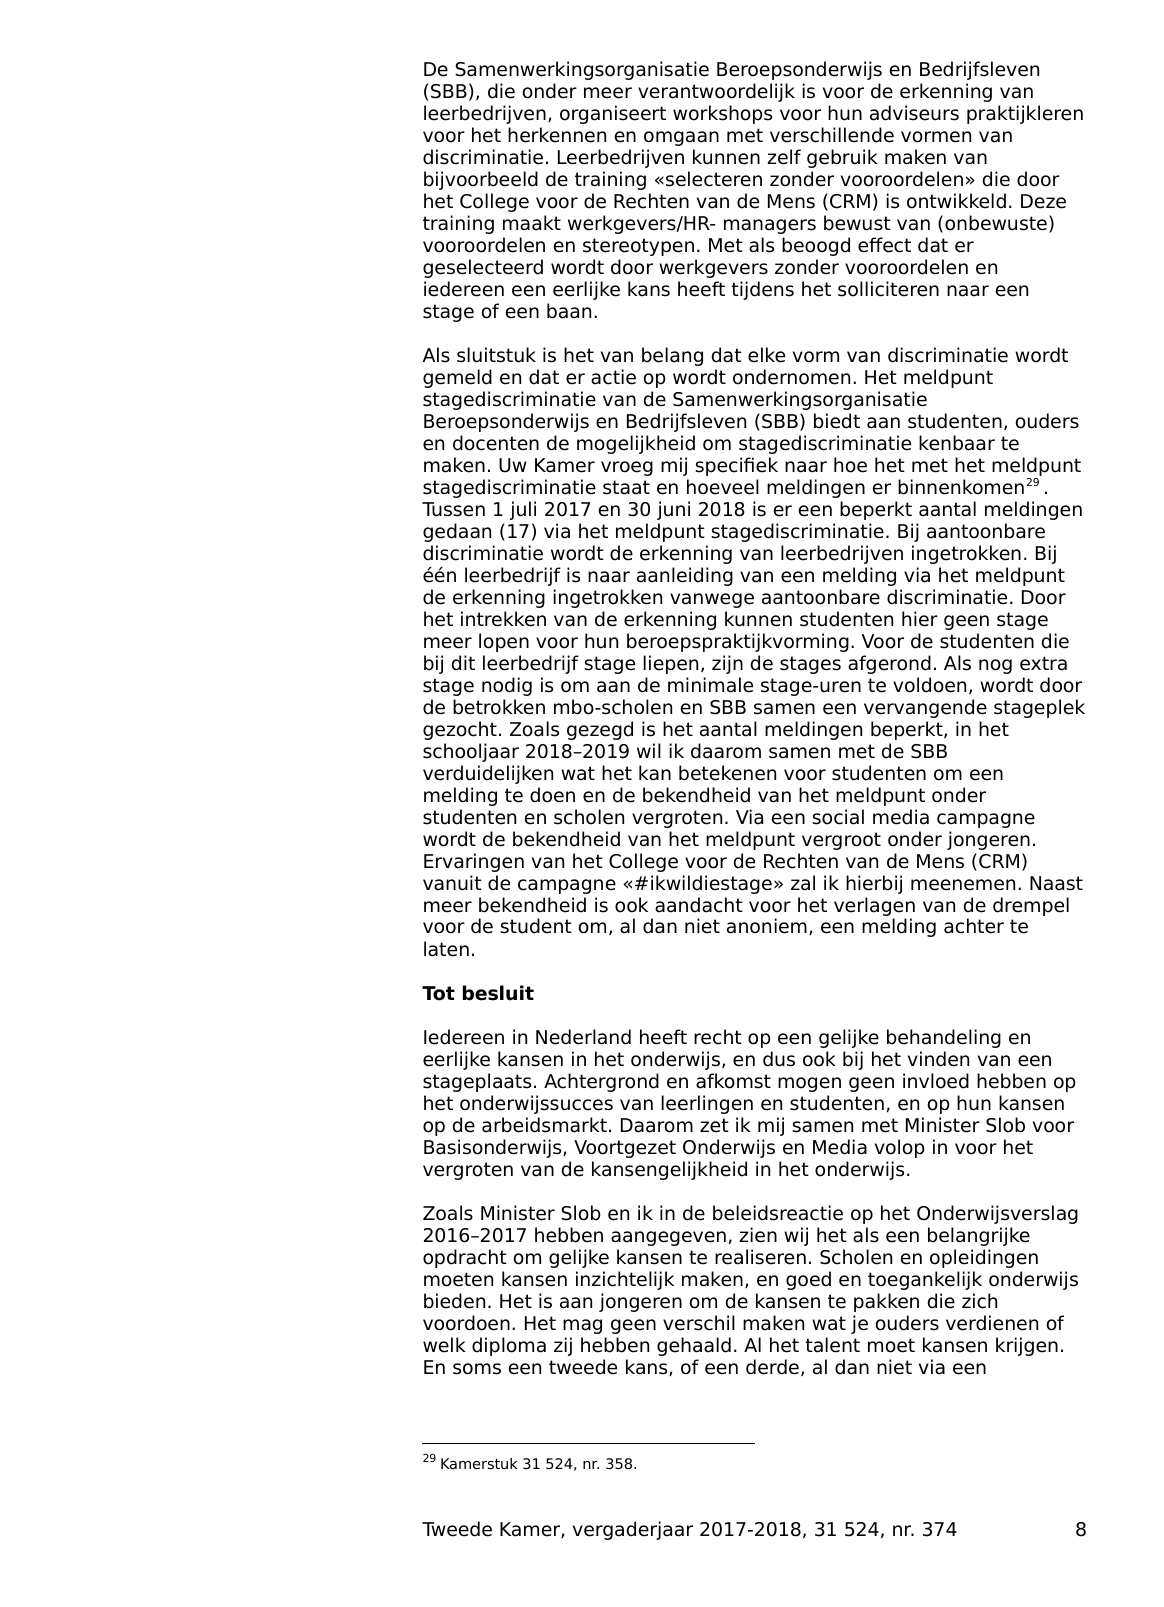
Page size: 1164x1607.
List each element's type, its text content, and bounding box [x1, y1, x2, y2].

text Tussen 1 juli 2017 en 30 juni 2018 is er een beperkt aantal meldingen gedaan (17) via het meldpunt stagediscriminatie. Bij aantoonbare discriminatie wordt de erkenning van leerbedrijven ingetrokken. Bij één leerbedrijf is naar aanleiding van een melding via het meldpunt de erkenning ingetrokken vanwege aantoonbare discriminatie. Door het intrekken van de erkenning kunnen studenten hier geen stage meer lopen voor hun beroepspraktijkvorming. Voor de studenten die bij dit leerbedrijf stage liepen, zijn de stages afgerond. Als nog extra stage nodig is om aan de minimale stage-uren te voldoen, wordt door de betrokken mbo-scholen en SBB samen een vervangende stageplek gezocht. Zoals gezegd is het aantal meldingen beperkt, in het schooljaar 2018–2019 wil ik daarom samen met de SBB verduidelijken wat het kan betekenen voor studenten om een melding te doen en de bekendheid van het meldpunt onder studenten en scholen vergroten. Via een social media campagne wordt de bekendheid van het meldpunt vergroot onder jongeren. Ervaringen van het College voor de Rechten van de Mens (CRM) vanuit de campagne «#ikwildiestage» zal ik hierbij meenemen. Naast meer bekendheid is ook aandacht voor het verlagen van de drempel voor de student om, al dan niet anoniem, een melding achter te laten. [422, 499, 1087, 960]
text Iedereen in Nederland heeft recht op een gelijke behandeling en eerlijke kansen in het onderwijs, en dus ook bij het vinden van een stageplaats. Achtergrond en afkomst mogen geen invloed hebben op het onderwijssucces van leerlingen en studenten, en op hun kansen op de arbeidsmarkt. Daarom zet ik mij samen met Minister Slob voor Basisonderwijs, Voortgezet Onderwijs en Media volop in voor het vergroten van de kansengelijkheid in het onderwijs. [422, 1027, 1087, 1181]
text Kamerstuk 31 524, nr. 358. [422, 1452, 1087, 1474]
text Zoals Minister Slob en ik in de beleidsreactie op het Onderwijsverslag 2016–2017 hebben aangegeven, zien wij het als een belangrijke opdracht om gelijke kansen te realiseren. Scholen en opleidingen moeten kansen inzichtelijk maken, en goed en toegankelijk onderwijs bieden. Het is aan jongeren om de kansen te pakken die zich voordoen. Het mag geen verschil maken wat je ouders verdienen of welk diploma zij hebben gehaald. Al het talent moet kansen krijgen. En soms een tweede kans, of een derde, al dan niet via een [422, 1203, 1087, 1379]
text Als sluitstuk is het van belang dat elke vorm van discriminatie wordt gemeld en dat er actie op wordt ondernomen. Het meldpunt stagediscriminatie van de Samenwerkingsorganisatie Beroepsonderwijs en Bedrijfsleven (SBB) biedt aan studenten, ouders en docenten de mogelijkheid om stagediscriminatie kenbaar te maken. Uw Kamer vroeg mij specifiek naar hoe het met het meldpunt stagediscriminatie staat en hoeveel meldingen er binnenkomen. [422, 345, 1087, 499]
text De Samenwerkingsorganisatie Beroepsonderwijs en Bedrijfsleven (SBB), die onder meer verantwoordelijk is voor de erkenning van leerbedrijven, organiseert workshops voor hun adviseurs praktijkleren voor het herkennen en omgaan met verschillende vormen van discriminatie. Leerbedrijven kunnen zelf gebruik maken van bijvoorbeeld de training «selecteren zonder vooroordelen» die door het College voor de Rechten van de Mens (CRM) is ontwikkeld. Deze training maakt werkgevers/HR- managers bewust van (onbewuste) vooroordelen en stereotypen. Met als beoogd effect dat er geselecteerd wordt door werkgevers zonder vooroordelen en iedereen een eerlijke kans heeft tijdens het solliciteren naar een stage of een baan. [422, 59, 1087, 323]
subtitle Tot besluit [422, 983, 1087, 1004]
